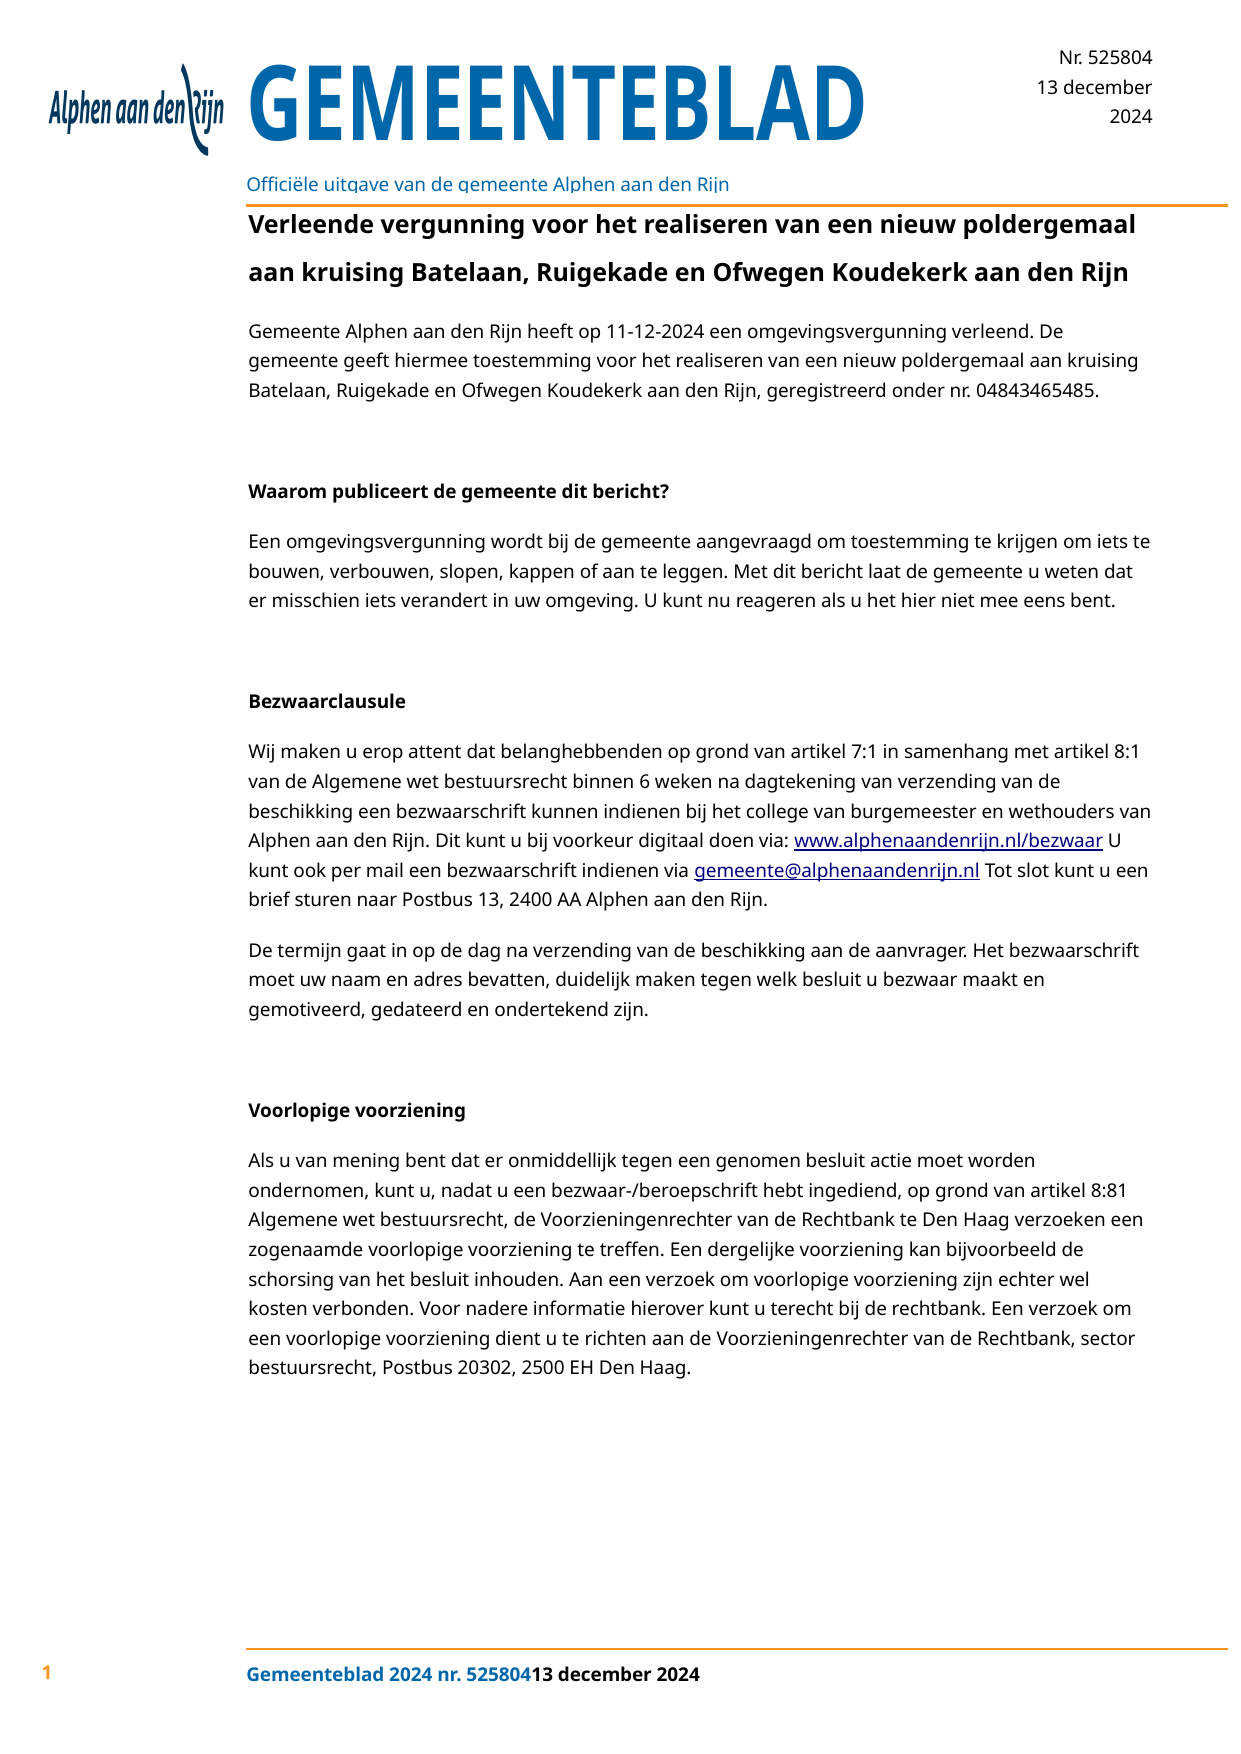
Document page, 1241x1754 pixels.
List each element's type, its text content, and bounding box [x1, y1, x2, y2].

text De termijn gaat in op de dag na verzending van de beschikking aan de aanvrager. Het bezwaarschrift moet uw naam en adres bevatten, duidelijk maken tegen welk besluit u bezwaar maakt en gemotiveerd, gedateerd en ondertekend zijn. [248, 937, 1152, 1022]
text Voorlopige voorziening [248, 1097, 1152, 1123]
text Bezwaarclausule [248, 688, 1152, 714]
text Verleende vergunning voor het realiseren van een nieuw poldergemaal aan kruising Batelaan, Ruigekade en Ofwegen Koudekerk aan den Rijn [248, 207, 1152, 288]
text Waarom publiceert de gemeente dit bericht? [248, 478, 1152, 504]
text Wij maken u erop attent dat belanghebbenden op grond van artikel 7:1 in samenhang met artikel 8:1 van de Algemene wet bestuursrecht binnen 6 weken na dagtekening van verzending van de beschikking een bezwaarschrift kunnen indienen bij het college van burgemeester en wethouders van Alphen aan den Rijn. Dit kunt u bij voorkeur digitaal doen via: www.alphenaandenrijn.nl/bezwaar U kunt ook per mail een bezwaarschrift indienen via gemeente@alphenaandenrijn.nl Tot slot kunt u een brief sturen naar Postbus 13, 2400 AA Alphen aan den Rijn. [248, 739, 1152, 912]
picture [41, 47, 231, 172]
text Een omgevingsvergunning wordt bij de gemeente aangevraagd om toestemming te krijgen om iets te bouwen, verbouwen, slopen, kappen of aan te leggen. Met dit bericht laat de gemeente u weten dat er misschien iets verandert in uw omgeving. U kunt nu reageren als u het hier niet mee eens bent. [248, 528, 1152, 613]
text Als u van mening bent dat er onmiddellijk tegen een genomen besluit actie moet worden ondernomen, kunt u, nadat u een bezwaar-/beroepschrift hebt ingediend, op grond van artikel 8:81 Algemene wet bestuursrecht, de Voorzieningenrechter van de Rechtbank te Den Haag verzoeken een zogenaamde voorlopige voorziening te treffen. Een dergelijke voorziening kan bijvoorbeeld de schorsing van het besluit inhouden. Aan een verzoek om voorlopige voorziening zijn echter wel kosten verbonden. Voor nadere informatie hierover kunt u terecht bij de rechtbank. Een verzoek om een voorlopige voorziening dient u te richten aan de Voorzieningenrechter van de Rechtbank, sector bestuursrecht, Postbus 20302, 2500 EH Den Haag. [248, 1147, 1152, 1380]
text Gemeente Alphen aan den Rijn heeft op 11-12-2024 een omgevingsvergunning verleend. De gemeente geeft hiermee toestemming voor het realiseren van een nieuw poldergemaal aan kruising Batelaan, Ruigekade en Ofwegen Koudekerk aan den Rijn, geregistreerd onder nr. 04843465485. [248, 318, 1152, 403]
